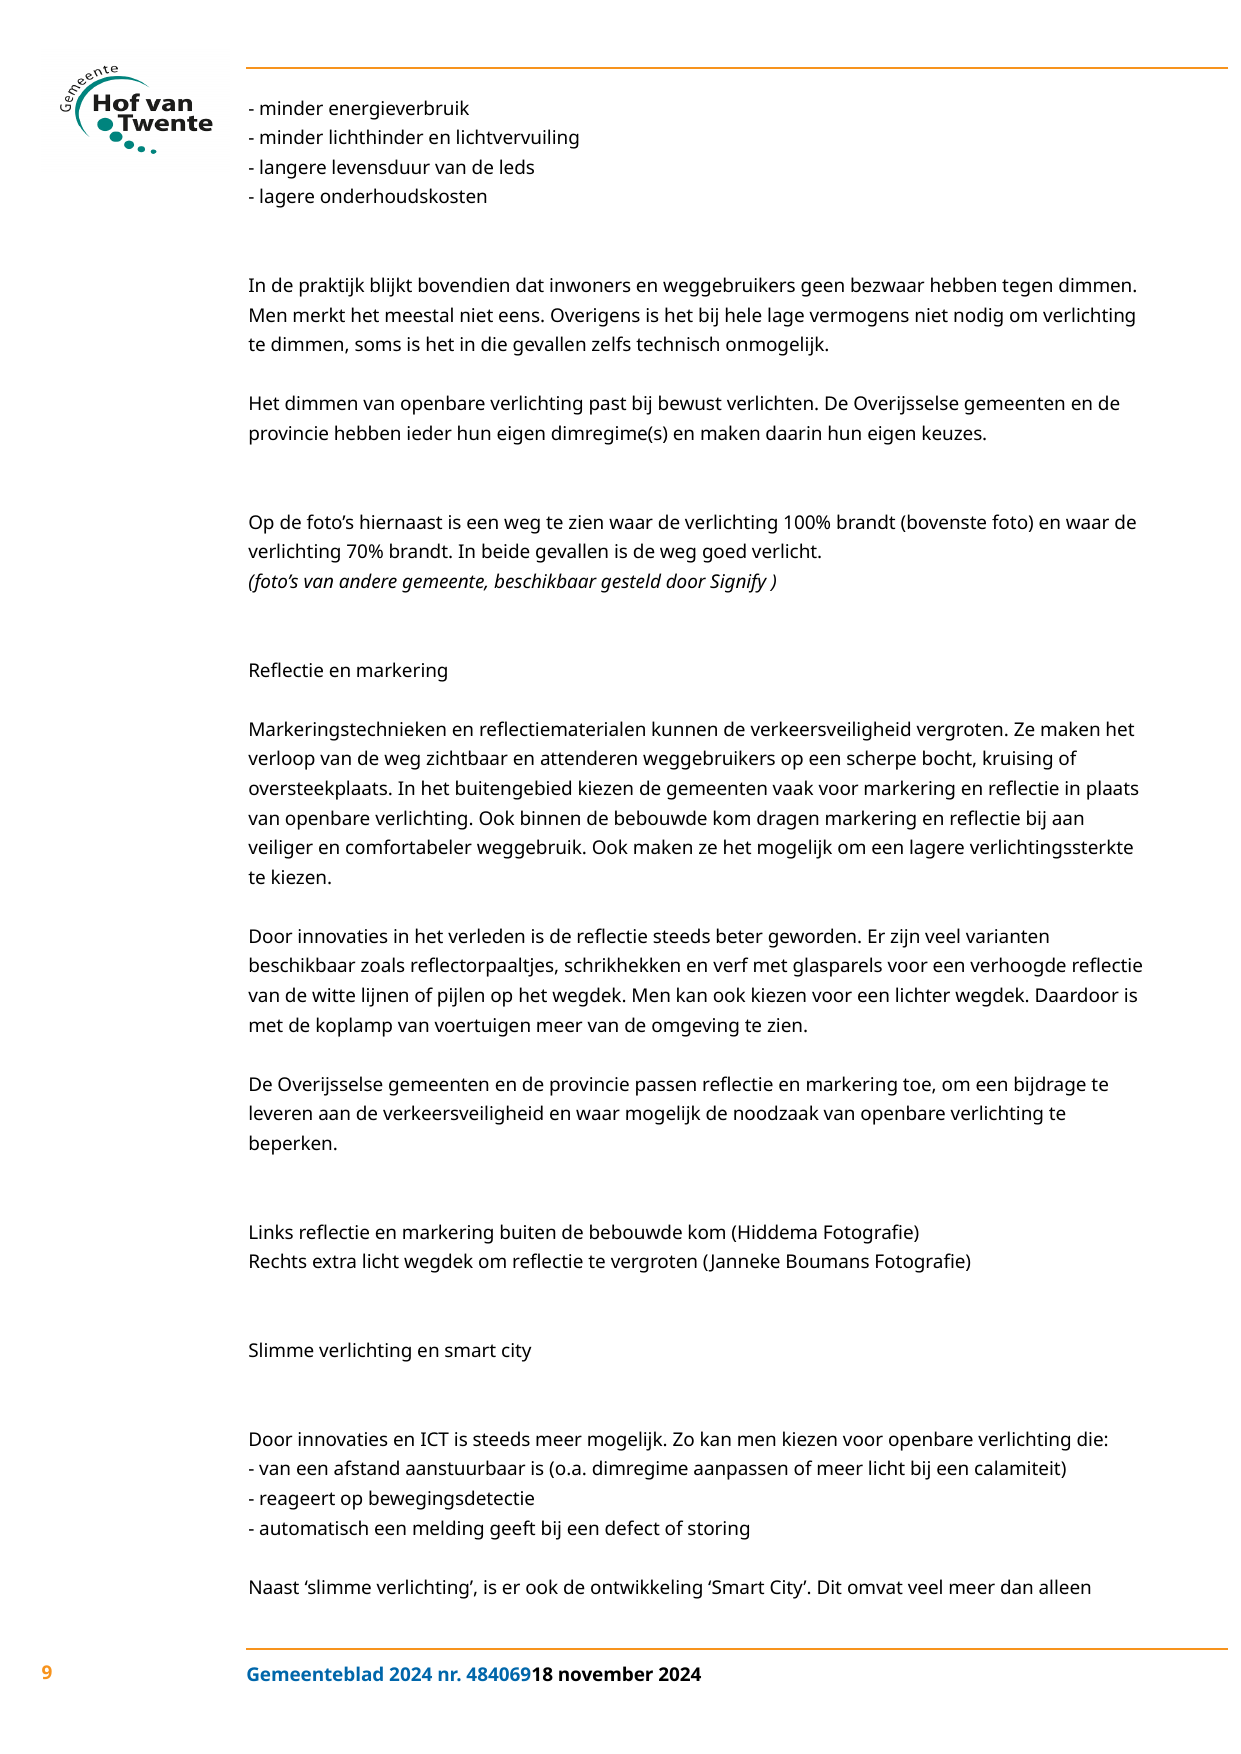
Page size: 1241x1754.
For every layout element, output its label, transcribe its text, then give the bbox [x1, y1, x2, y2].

text - reageert op bewegingsdetectie [248, 1485, 1152, 1511]
text (foto’s van andere gemeente, beschikbaar gesteld door Signify ) [248, 568, 1152, 594]
text In de praktijk blijkt bovendien dat inwoners en weggebruikers geen bezwaar hebben tegen dimmen. Men merkt het meestal niet eens. Overigens is het bij hele lage vermogens niet nodig om verlichting te dimmen, soms is het in die gevallen zelfs technisch onmogelijk. [248, 272, 1152, 357]
text Op de foto’s hiernaast is een weg te zien waar de verlichting 100% brandt (bovenste foto) en waar de verlichting 70% brandt. In beide gevallen is de weg goed verlicht. [248, 509, 1152, 564]
text Rechts extra licht wegdek om reflectie te vergroten (Janneke Boumans Fotografie) [248, 1248, 1152, 1274]
text De Overijsselse gemeenten en de provincie passen reflectie en markering toe, om een bijdrage te leveren aan de verkeersveiligheid en waar mogelijk de noodzaak van openbare verlichting te beperken. [248, 1071, 1152, 1156]
text Markeringstechnieken en reflectiematerialen kunnen de verkeersveiligheid vergroten. Ze maken het verloop van de weg zichtbaar en attenderen weggebruikers op een scherpe bocht, kruising of oversteekplaats. In het buitengebied kiezen de gemeenten vaak voor markering en reflectie in plaats van openbare verlichting. Ook binnen de bebouwde kom dragen markering en reflectie bij aan veiliger en comfortabeler weggebruik. Ook maken ze het mogelijk om een lagere verlichtingssterkte te kiezen. [248, 716, 1152, 890]
text Het dimmen van openbare verlichting past bij bewust verlichten. De Overijsselse gemeenten en de provincie hebben ieder hun eigen dimregime(s) en maken daarin hun eigen keuzes. [248, 391, 1152, 446]
text Links reflectie en markering buiten de bebouwde kom (Hiddema Fotografie) [248, 1219, 1152, 1245]
text Naast ‘slimme verlichting’, is er ook de ontwikkeling ‘Smart City’. Dit omvat veel meer dan alleen [248, 1574, 1152, 1600]
text - van een afstand aanstuurbaar is (o.a. dimregime aanpassen of meer licht bij een calamiteit) [248, 1456, 1152, 1481]
text Reflectie en markering [248, 657, 1152, 683]
text Door innovaties in het verleden is de reflectie steeds beter geworden. Er zijn veel varianten beschikbaar zoals reflectorpaaltjes, schrikhekken en verf met glasparels voor een verhoogde reflectie van de witte lijnen of pijlen op het wegdek. Men kan ook kiezen voor een lichter wegdek. Daardoor is met de koplamp van voertuigen meer van de omgeving te zien. [248, 923, 1152, 1038]
text Door innovaties en ICT is steeds meer mogelijk. Zo kan men kiezen voor openbare verlichting die: [248, 1426, 1152, 1452]
text - langere levensduur van de leds [248, 154, 1152, 180]
text - lagere onderhoudskosten [248, 183, 1152, 209]
text - automatisch een melding geeft bij een defect of storing [248, 1515, 1152, 1541]
text - minder energieverbruik [248, 95, 1152, 121]
text - minder lichthinder en lichtvervuiling [248, 124, 1152, 150]
text Slimme verlichting en smart city [248, 1337, 1152, 1363]
picture [41, 47, 231, 172]
